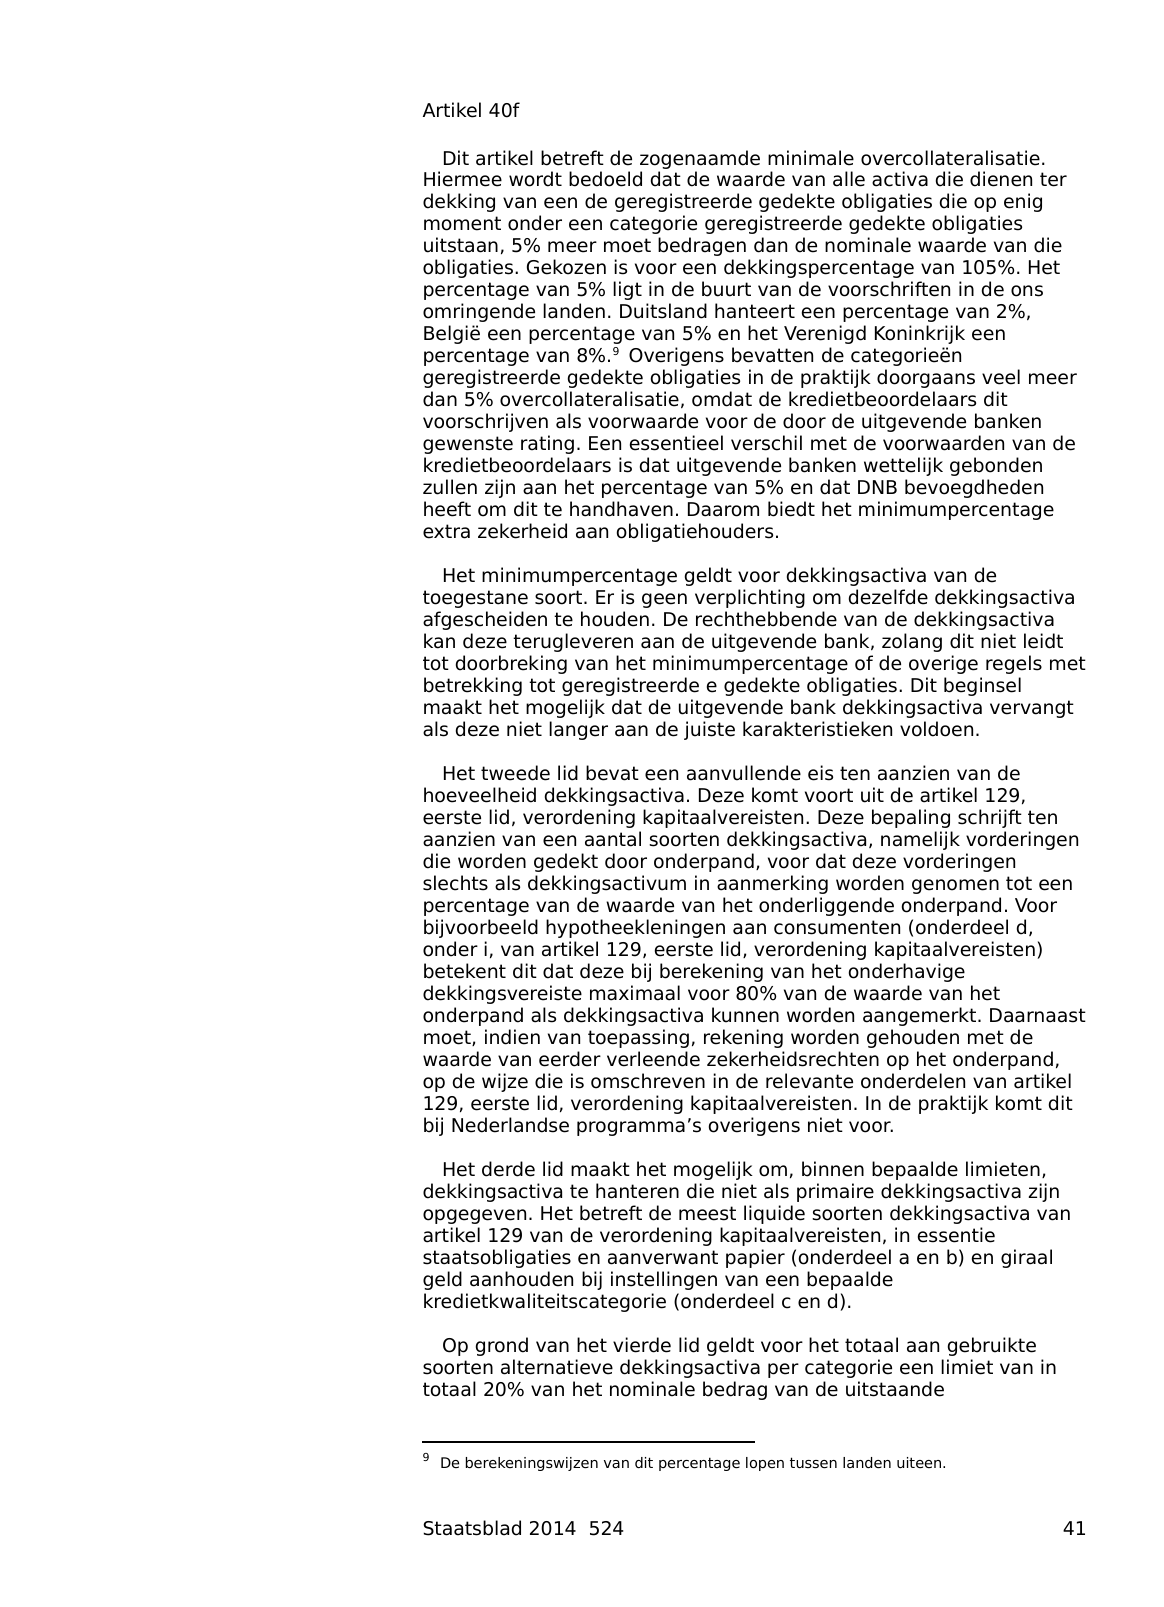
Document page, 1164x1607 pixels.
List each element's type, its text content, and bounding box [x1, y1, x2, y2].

text Het tweede lid bevat een aanvullende eis ten aanzien van de hoeveelheid dekkingsactiva. Deze komt voort uit de artikel 129, eerste lid, verordening kapitaalvereisten. Deze bepaling schrijft ten aanzien van een aantal soorten dekkingsactiva, namelijk vorderingen die worden gedekt door onderpand, voor dat deze vorderingen slechts als dekkingsactivum in aanmerking worden genomen tot een percentage van de waarde van het onderliggende onderpand. Voor bijvoorbeeld hypotheekleningen aan consumenten (onderdeel d, onder i, van artikel 129, eerste lid, verordening kapitaalvereisten) betekent dit dat deze bij berekening van het onderhavige dekkingsvereiste maximaal voor 80% van de waarde van het onderpand als dekkingsactiva kunnen worden aangemerkt. Daarnaast moet, indien van toepassing, rekening worden gehouden met de waarde van eerder verleende zekerheidsrechten op het onderpand, op de wijze die is omschreven in de relevante onderdelen van artikel 129, eerste lid, verordening kapitaalvereisten. In de praktijk komt dit bij Nederlandse programma’s overigens niet voor. [422, 763, 1087, 1137]
text Op grond van het vierde lid geldt voor het totaal aan gebruikte soorten alternatieve dekkingsactiva per categorie een limiet van in totaal 20% van het nominale bedrag van de uitstaande [422, 1335, 1087, 1401]
text Dit artikel betreft de zogenaamde minimale overcollateralisatie. Hiermee wordt bedoeld dat de waarde van alle activa die dienen ter dekking van een de geregistreerde gedekte obligaties die op enig moment onder een categorie geregistreerde gedekte obligaties uitstaan, 5% meer moet bedragen dan de nominale waarde van die obligaties. Gekozen is voor een dekkingspercentage van 105%. Het percentage van 5% ligt in de buurt van de voorschriften in de ons omringende landen. Duitsland hanteert een percentage van 2%, België een percentage van 5% en het Verenigd Koninkrijk een percentage van 8%. Overigens bevatten de categorieën geregistreerde gedekte obligaties in de praktijk doorgaans veel meer dan 5% overcollateralisatie, omdat de kredietbeoordelaars dit voorschrijven als voorwaarde voor de door de uitgevende banken gewenste rating. Een essentieel verschil met de voorwaarden van de kredietbeoordelaars is dat uitgevende banken wettelijk gebonden zullen zijn aan het percentage van 5% en dat DNB bevoegdheden heeft om dit te handhaven. Daarom biedt het minimumpercentage extra zekerheid aan obligatiehouders. [422, 147, 1087, 543]
text Het derde lid maakt het mogelijk om, binnen bepaalde limieten, dekkingsactiva te hanteren die niet als primaire dekkingsactiva zijn opgegeven. Het betreft de meest liquide soorten dekkingsactiva van artikel 129 van de verordening kapitaalvereisten, in essentie staatsobligaties en aanverwant papier (onderdeel a en b) en giraal geld aanhouden bij instellingen van een bepaalde kredietkwaliteitscategorie (onderdeel c en d). [422, 1159, 1087, 1313]
subtitle Artikel 40f [422, 100, 1087, 122]
text Het minimumpercentage geldt voor dekkingsactiva van de toegestane soort. Er is geen verplichting om dezelfde dekkingsactiva afgescheiden te houden. De rechthebbende van de dekkingsactiva kan deze terugleveren aan de uitgevende bank, zolang dit niet leidt tot doorbreking van het minimumpercentage of de overige regels met betrekking tot geregistreerde e gedekte obligaties. Dit beginsel maakt het mogelijk dat de uitgevende bank dekkingsactiva vervangt als deze niet langer aan de juiste karakteristieken voldoen. [422, 565, 1087, 741]
text De berekeningswijzen van dit percentage lopen tussen landen uiteen. [422, 1451, 1087, 1473]
